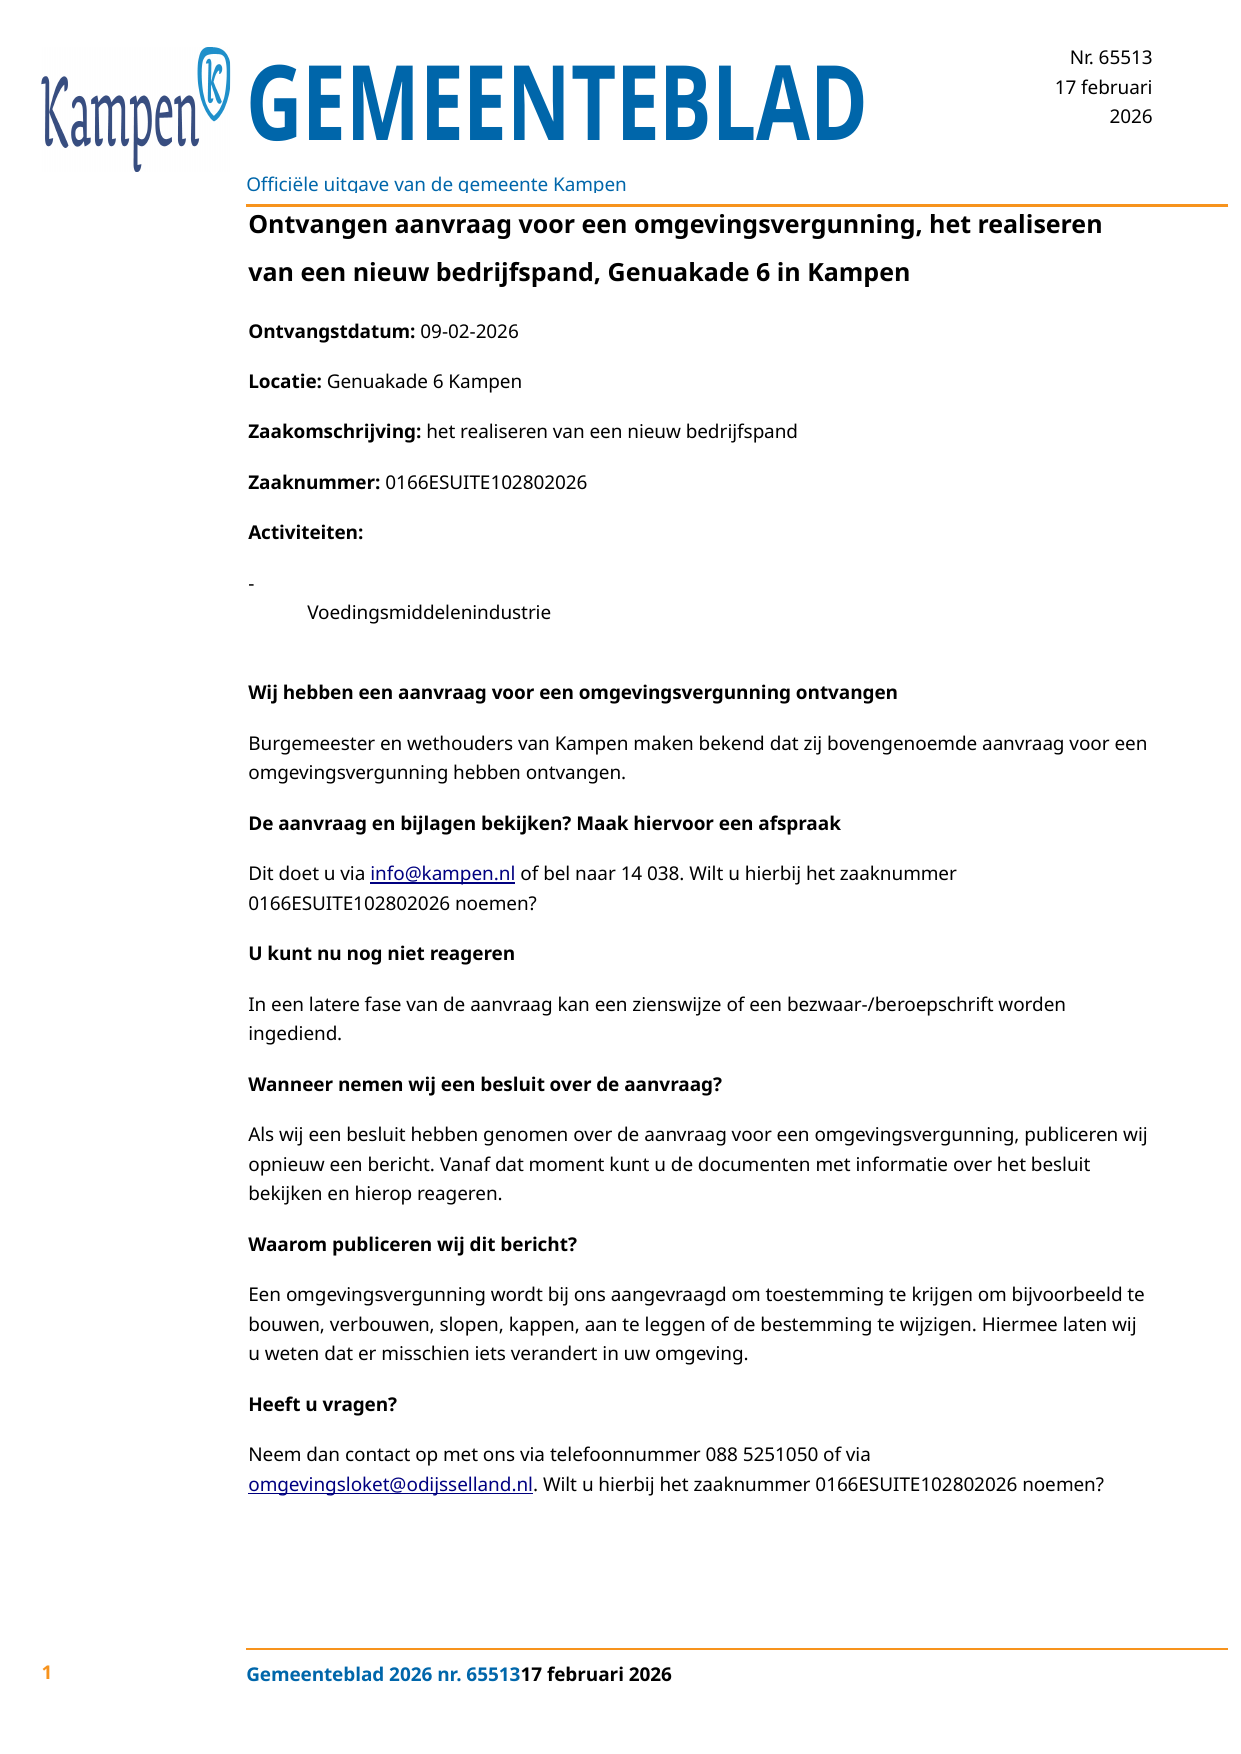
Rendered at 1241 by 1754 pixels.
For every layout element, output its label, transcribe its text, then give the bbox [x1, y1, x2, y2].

text Als wij een besluit hebben genomen over de aanvraag voor een omgevingsvergunning, publiceren wij opnieuw een bericht. Vanaf dat moment kunt u de documenten met informatie over het besluit bekijken en hierop reageren. [248, 1121, 1152, 1206]
text Heeft u vragen? [248, 1391, 1152, 1417]
text Activiteiten: [248, 519, 1152, 545]
text Een omgevingsvergunning wordt bij ons aangevraagd om toestemming te krijgen om bijvoorbeeld te bouwen, verbouwen, slopen, kappen, aan te leggen of de bestemming te wijzigen. Hiermee laten wij u weten dat er misschien iets verandert in uw omgeving. [248, 1281, 1152, 1366]
text Wanneer nemen wij een besluit over de aanvraag? [248, 1071, 1152, 1097]
text Waarom publiceren wij dit bericht? [248, 1231, 1152, 1257]
text U kunt nu nog niet reageren [248, 940, 1152, 966]
text Burgemeester en wethouders van Kampen maken bekend dat zij bovengenoemde aanvraag voor een omgevingsvergunning hebben ontvangen. [248, 730, 1152, 785]
text Neem dan contact op met ons via telefoonnummer 088 5251050 of via omgevingsloket@odijsselland.nl. Wilt u hierbij het zaaknummer 0166ESUITE102802026 noemen? [248, 1441, 1152, 1497]
picture [41, 47, 231, 172]
text In een latere fase van de aanvraag kan een zienswijze of een bezwaar-/beroepschrift worden ingediend. [248, 991, 1152, 1046]
text Zaakomschrijving: het realiseren van een nieuw bedrijfspand [248, 419, 1152, 444]
text De aanvraag en bijlagen bekijken? Maak hiervoor een afspraak [248, 810, 1152, 836]
text Dit doet u via info@kampen.nl of bel naar 14 038. Wilt u hierbij het zaaknummer 0166ESUITE102802026 noemen? [248, 860, 1152, 916]
text Locatie: Genuakade 6 Kampen [248, 368, 1152, 394]
text Ontvangen aanvraag voor een omgevingsvergunning, het realiseren van een nieuw bedrijfspand, Genuakade 6 in Kampen [248, 207, 1152, 288]
list Voedingsmiddelenindustrie [248, 599, 1152, 625]
text Wij hebben een aanvraag voor een omgevingsvergunning ontvangen [248, 679, 1152, 705]
text Zaaknummer: 0166ESUITE102802026 [248, 469, 1152, 495]
text Ontvangstdatum: 09-02-2026 [248, 318, 1152, 344]
